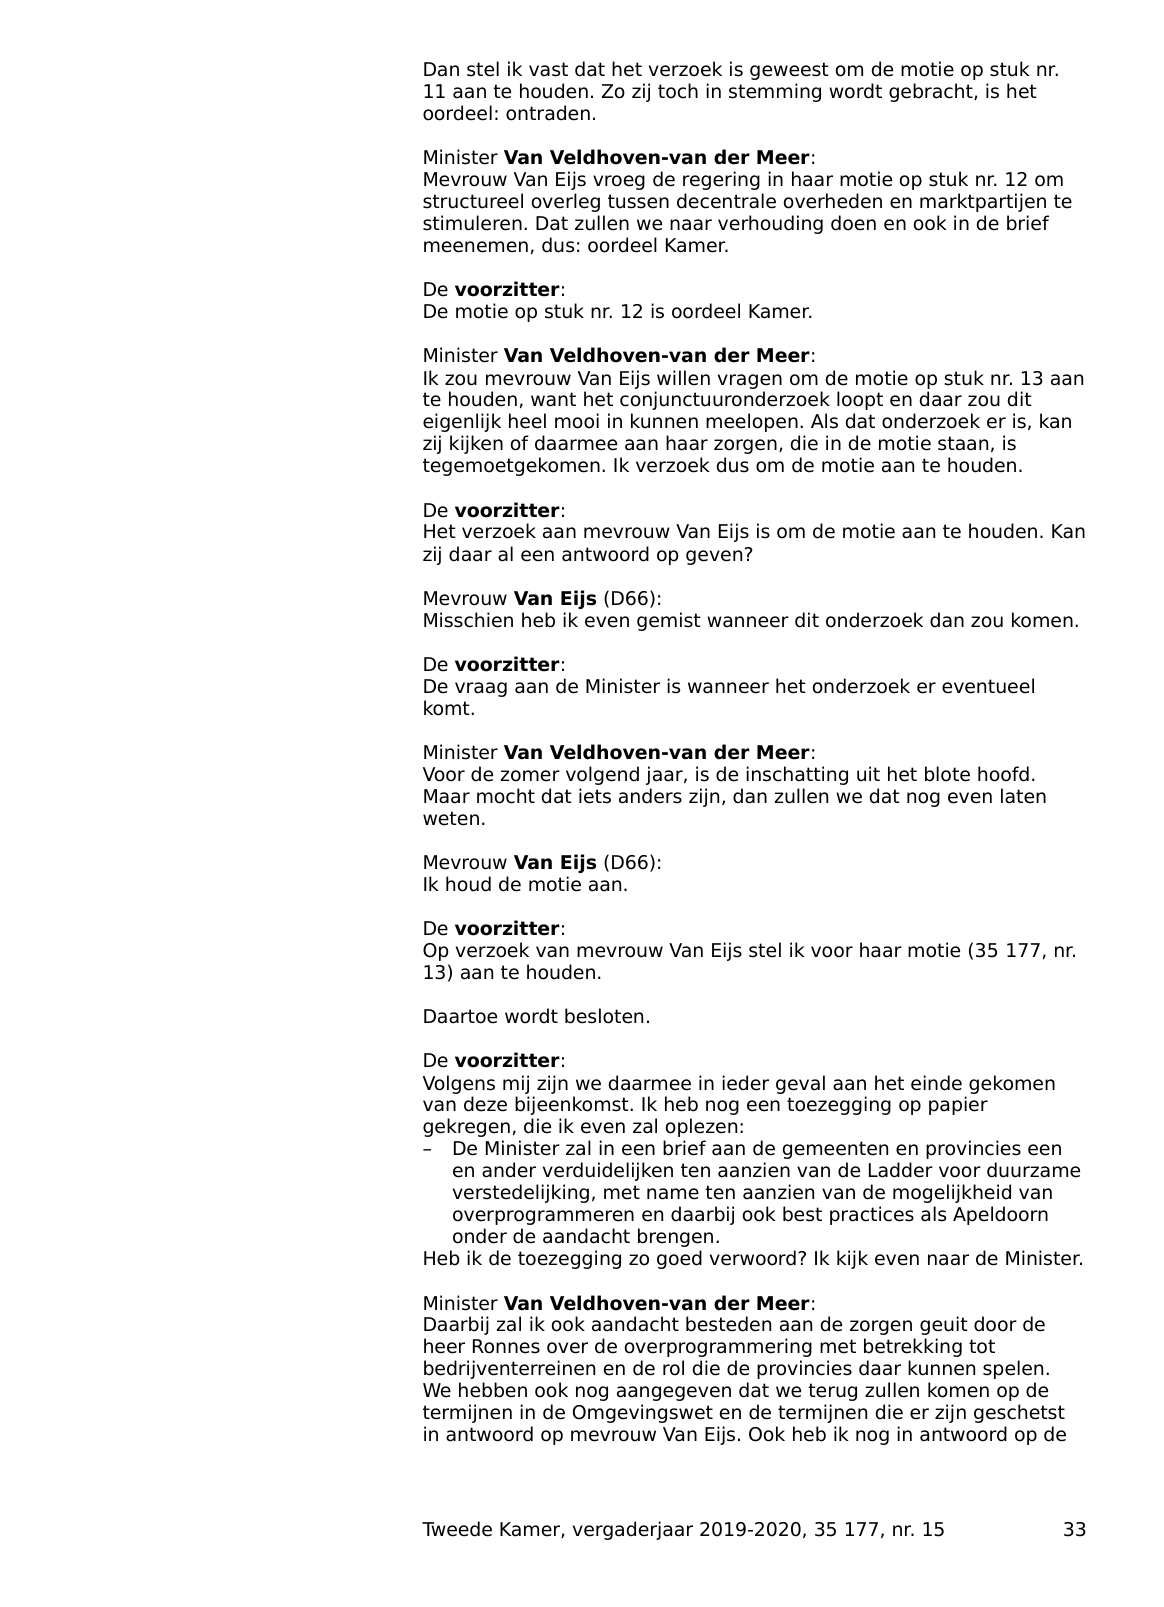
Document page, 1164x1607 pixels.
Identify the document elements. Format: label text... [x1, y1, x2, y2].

text De motie op stuk nr. 12 is oordeel Kamer. [422, 301, 1087, 323]
text Misschien heb ik even gemist wanneer dit onderzoek dan zou komen. [422, 609, 1087, 632]
text Minister Van Veldhoven-van der Meer: [422, 345, 1087, 367]
text Ik houd de motie aan. [422, 874, 1087, 896]
text Voor de zomer volgend jaar, is de inschatting uit het blote hoofd. Maar mocht dat iets anders zijn, dan zullen we dat nog even laten weten. [422, 764, 1087, 830]
text Minister Van Veldhoven-van der Meer: [422, 147, 1087, 169]
text Dan stel ik vast dat het verzoek is geweest om de motie op stuk nr. 11 aan te houden. Zo zij toch in stemming wordt gebracht, is het oordeel: ontraden. [422, 59, 1087, 125]
text De voorzitter: [422, 279, 1087, 301]
text De voorzitter: [422, 1050, 1087, 1072]
text Mevrouw Van Eijs vroeg de regering in haar motie op stuk nr. 12 om structureel overleg tussen decentrale overheden en marktpartijen te stimuleren. Dat zullen we naar verhouding doen en ook in de brief meenemen, dus: oordeel Kamer. [422, 169, 1087, 257]
text De voorzitter: [422, 918, 1087, 940]
text Het verzoek aan mevrouw Van Eijs is om de motie aan te houden. Kan zij daar al een antwoord op geven? [422, 521, 1087, 565]
text Heb ik de toezegging zo goed verwoord? Ik kijk even naar de Minister. [422, 1248, 1087, 1270]
text Volgens mij zijn we daarmee in ieder geval aan het einde gekomen van deze bijeenkomst. Ik heb nog een toezegging op papier gekregen, die ik even zal oplezen: [422, 1072, 1087, 1138]
text Daartoe wordt besloten. [422, 1006, 1087, 1028]
text We hebben ook nog aangegeven dat we terug zullen komen op de termijnen in de Omgevingswet en de termijnen die er zijn geschetst in antwoord op mevrouw Van Eijs. Ook heb ik nog in antwoord op de [422, 1380, 1087, 1446]
text De voorzitter: [422, 499, 1087, 521]
text De vraag aan de Minister is wanneer het onderzoek er eventueel komt. [422, 676, 1087, 720]
text Ik zou mevrouw Van Eijs willen vragen om de motie op stuk nr. 13 aan te houden, want het conjunctuuronderzoek loopt en daar zou dit eigenlijk heel mooi in kunnen meelopen. Als dat onderzoek er is, kan zij kijken of daarmee aan haar zorgen, die in de motie staan, is tegemoetgekomen. Ik verzoek dus om de motie aan te houden. [422, 367, 1087, 477]
text Op verzoek van mevrouw Van Eijs stel ik voor haar motie (35 177, nr. 13) aan te houden. [422, 940, 1087, 984]
text De voorzitter: [422, 654, 1087, 676]
text Minister Van Veldhoven-van der Meer: [422, 1292, 1087, 1314]
text Minister Van Veldhoven-van der Meer: [422, 742, 1087, 764]
text Mevrouw Van Eijs (D66): [422, 852, 1087, 874]
text Mevrouw Van Eijs (D66): [422, 588, 1087, 609]
text Daarbij zal ik ook aandacht besteden aan de zorgen geuit door de heer Ronnes over de overprogrammering met betrekking tot bedrijventerreinen en de rol die de provincies daar kunnen spelen. [422, 1314, 1087, 1380]
text – De Minister zal in een brief aan de gemeenten en provincies een en ander verduidelijken ten aanzien van de Ladder voor duurzame verstedelijking, met name ten aanzien van de mogelijkheid van overprogrammeren en daarbij ook best practices als Apeldoorn onder de aandacht brengen. [422, 1138, 1087, 1248]
